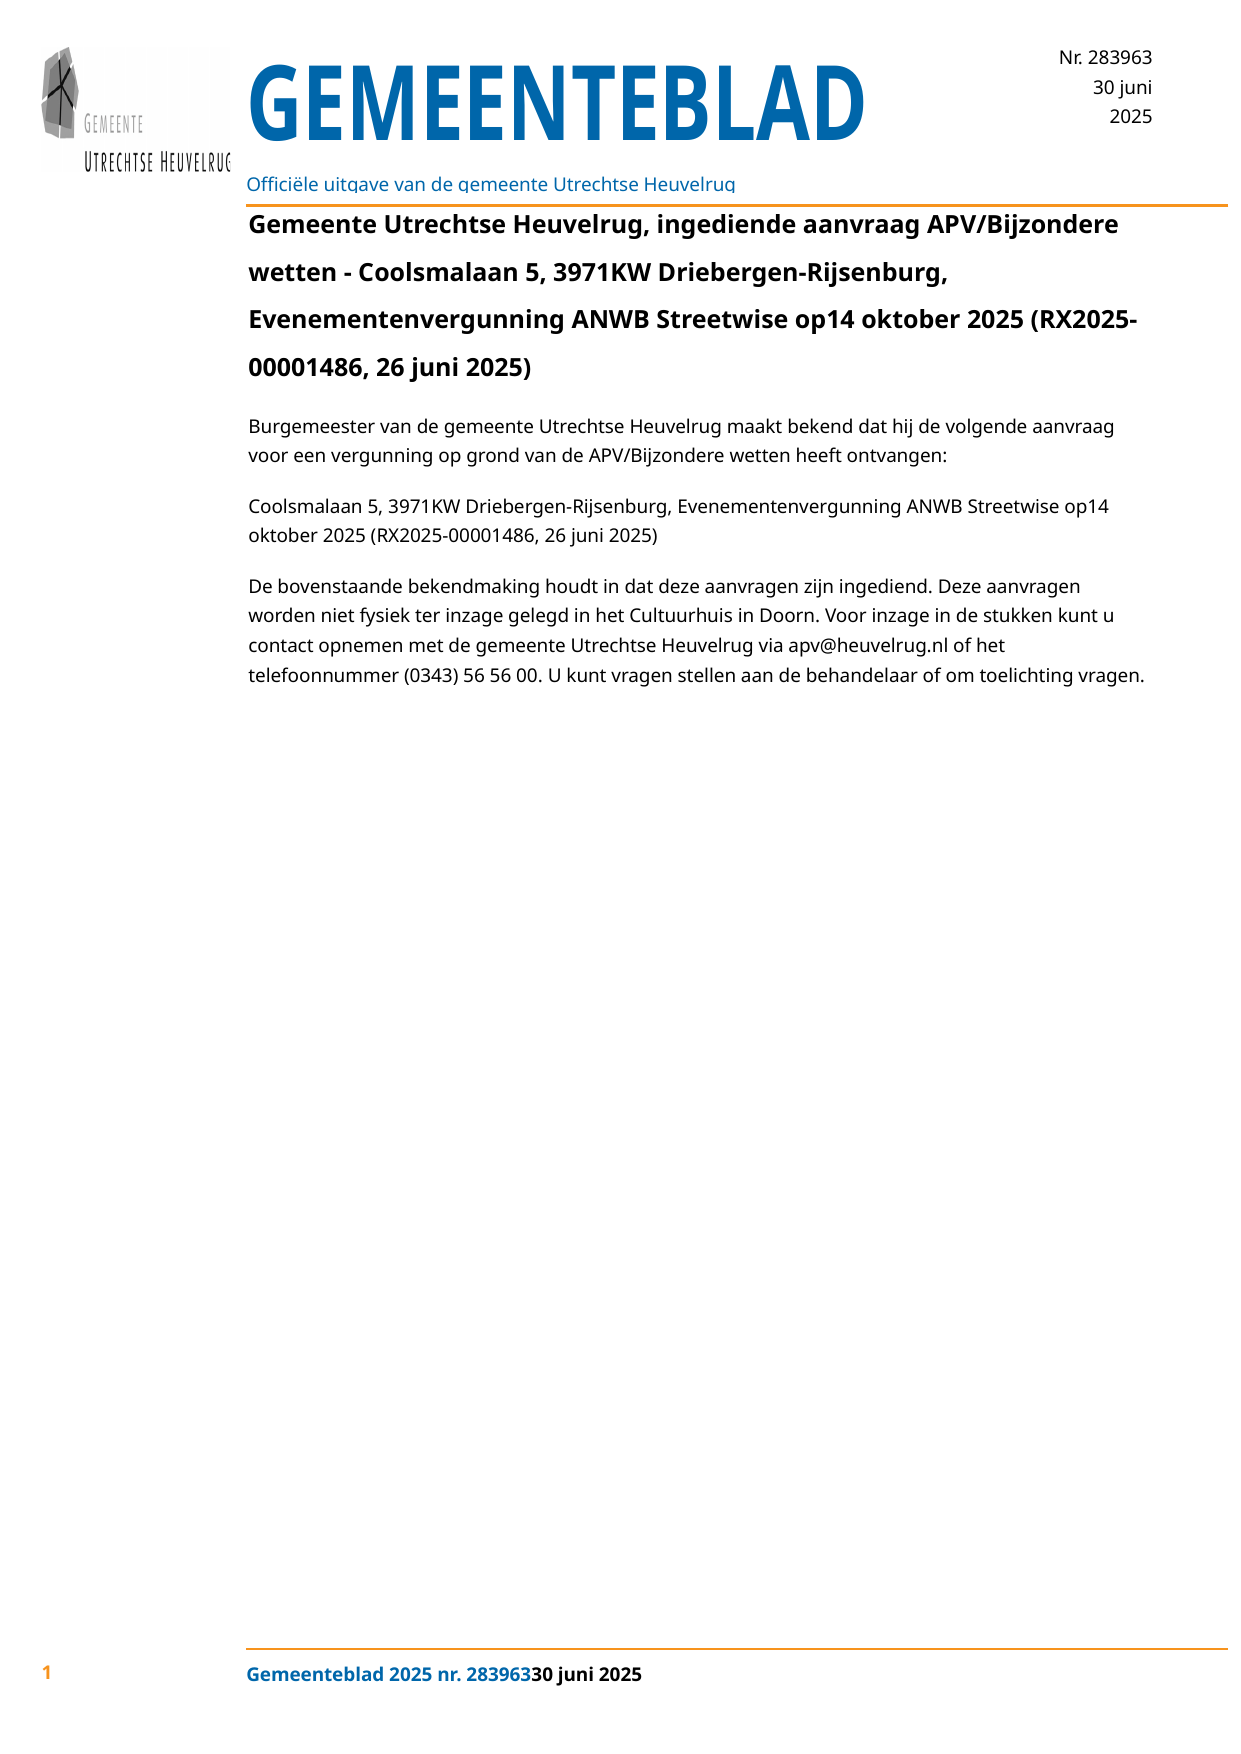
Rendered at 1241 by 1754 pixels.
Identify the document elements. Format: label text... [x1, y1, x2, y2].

text Coolsmalaan 5, 3971KW Driebergen-Rijsenburg, Evenementenvergunning ANWB Streetwise op14 oktober 2025 (RX2025-00001486, 26 juni 2025) [248, 493, 1152, 548]
text Burgemeester van de gemeente Utrechtse Heuvelrug maakt bekend dat hij de volgende aanvraag voor een vergunning op grond van de APV/Bijzondere wetten heeft ontvangen: [248, 413, 1152, 468]
text De bovenstaande bekendmaking houdt in dat deze aanvragen zijn ingediend. Deze aanvragen worden niet fysiek ter inzage gelegd in het Cultuurhuis in Doorn. Voor inzage in de stukken kunt u contact opnemen met de gemeente Utrechtse Heuvelrug via apv@heuvelrug.nl of het telefoonnummer (0343) 56 56 00. U kunt vragen stellen aan de behandelaar of om toelichting vragen. [248, 573, 1152, 688]
picture [41, 47, 231, 172]
text Gemeente Utrechtse Heuvelrug, ingediende aanvraag APV/Bijzondere wetten - Coolsmalaan 5, 3971KW Driebergen-Rijsenburg, Evenementenvergunning ANWB Streetwise op14 oktober 2025 (RX2025-00001486, 26 juni 2025) [248, 207, 1152, 384]
